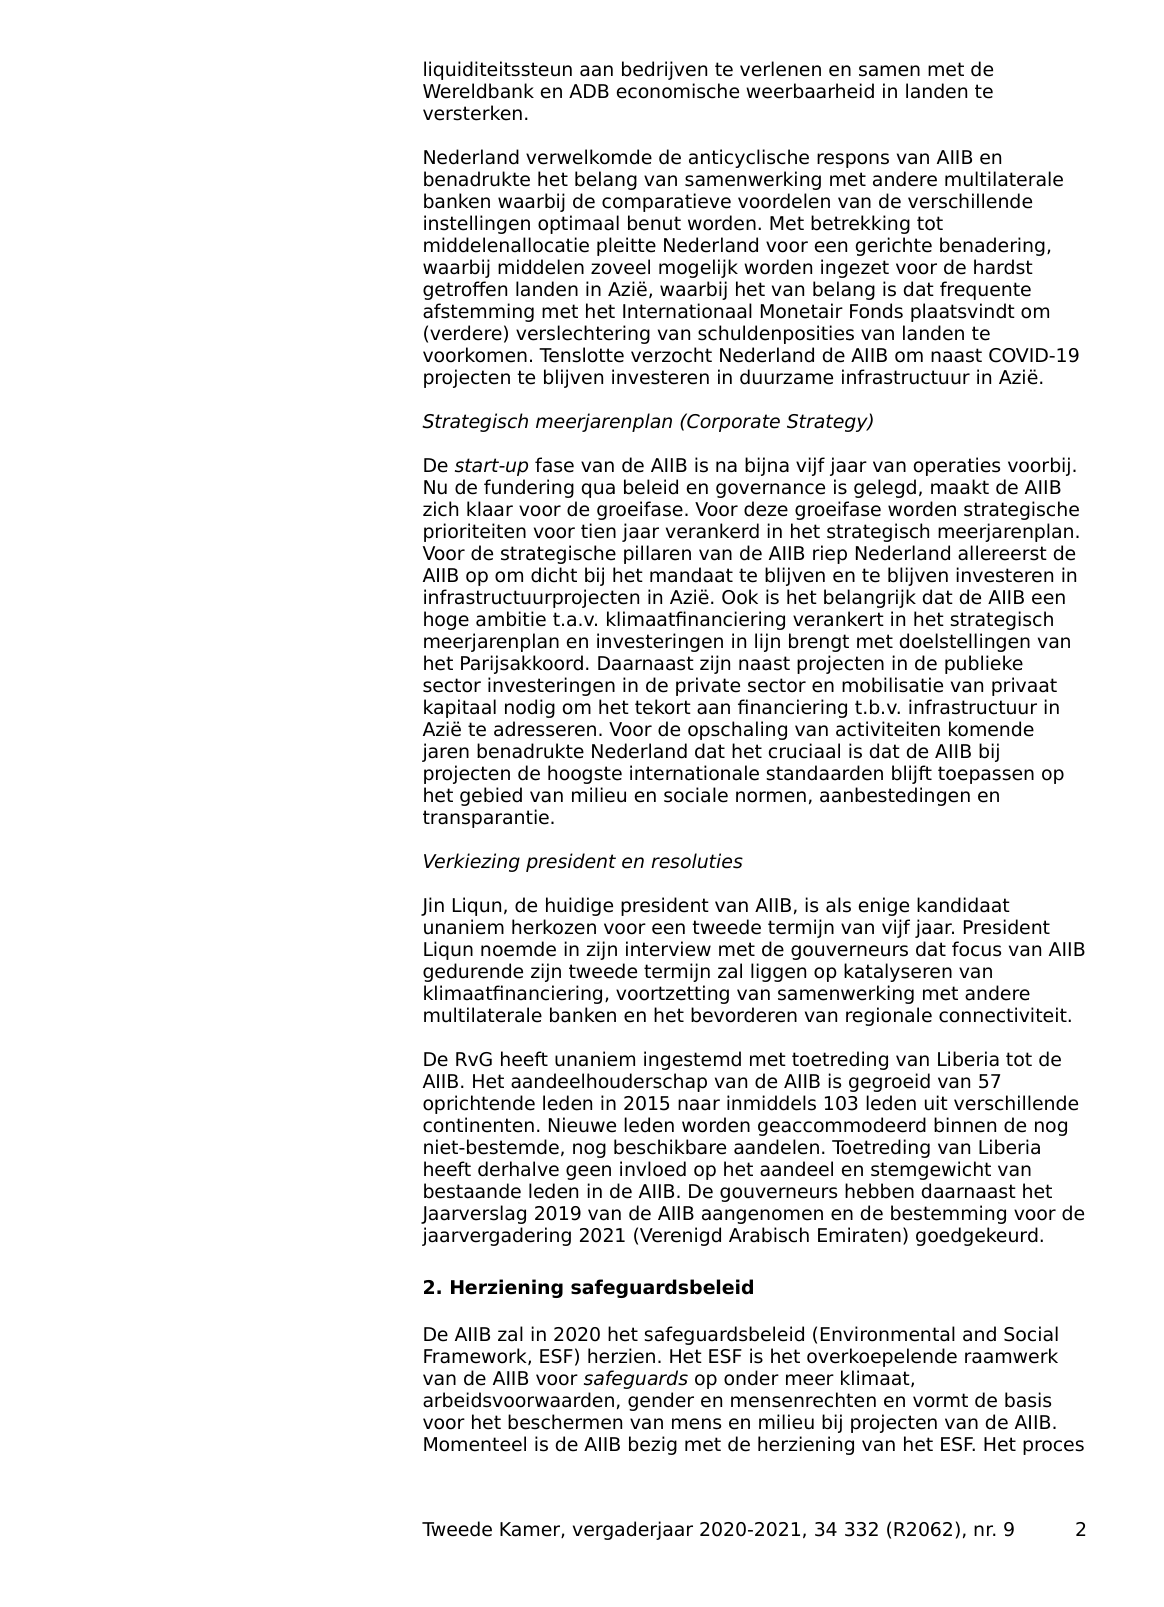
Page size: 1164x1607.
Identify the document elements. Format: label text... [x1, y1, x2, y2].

text liquiditeitssteun aan bedrijven te verlenen en samen met de Wereldbank en ADB economische weerbaarheid in landen te versterken. [422, 59, 1087, 125]
text Nederland verwelkomde de anticyclische respons van AIIB en benadrukte het belang van samenwerking met andere multilaterale banken waarbij de comparatieve voordelen van de verschillende instellingen optimaal benut worden. Met betrekking tot middelenallocatie pleitte Nederland voor een gerichte benadering, waarbij middelen zoveel mogelijk worden ingezet voor de hardst getroffen landen in Azië, waarbij het van belang is dat frequente afstemming met het Internationaal Monetair Fonds plaatsvindt om (verdere) verslechtering van schuldenposities van landen te voorkomen. Tenslotte verzocht Nederland de AIIB om naast COVID-19 projecten te blijven investeren in duurzame infrastructuur in Azië. [422, 147, 1087, 389]
text De start-up fase van de AIIB is na bijna vijf jaar van operaties voorbij. Nu de fundering qua beleid en governance is gelegd, maakt de AIIB zich klaar voor de groeifase. Voor deze groeifase worden strategische prioriteiten voor tien jaar verankerd in het strategisch meerjarenplan. Voor de strategische pillaren van de AIIB riep Nederland allereerst de AIIB op om dicht bij het mandaat te blijven en te blijven investeren in infrastructuurprojecten in Azië. Ook is het belangrijk dat de AIIB een hoge ambitie t.a.v. klimaatfinanciering verankert in het strategisch meerjarenplan en investeringen in lijn brengt met doelstellingen van het Parijsakkoord. Daarnaast zijn naast projecten in de publieke sector investeringen in de private sector en mobilisatie van privaat kapitaal nodig om het tekort aan financiering t.b.v. infrastructuur in Azië te adresseren. Voor de opschaling van activiteiten komende jaren benadrukte Nederland dat het cruciaal is dat de AIIB bij projecten de hoogste internationale standaarden blijft toepassen op het gebied van milieu en sociale normen, aanbestedingen en transparantie. [422, 455, 1087, 829]
text De RvG heeft unaniem ingestemd met toetreding van Liberia tot de AIIB. Het aandeelhouderschap van de AIIB is gegroeid van 57 oprichtende leden in 2015 naar inmiddels 103 leden uit verschillende continenten. Nieuwe leden worden geaccommodeerd binnen de nog niet-bestemde, nog beschikbare aandelen. Toetreding van Liberia heeft derhalve geen invloed op het aandeel en stemgewicht van bestaande leden in de AIIB. De gouverneurs hebben daarnaast het Jaarverslag 2019 van de AIIB aangenomen en de bestemming voor de jaarvergadering 2021 (Verenigd Arabisch Emiraten) goedgekeurd. [422, 1049, 1087, 1247]
text De AIIB zal in 2020 het safeguardsbeleid (Environmental and Social Framework, ESF) herzien. Het ESF is het overkoepelende raamwerk van de AIIB voor safeguards op onder meer klimaat, arbeidsvoorwaarden, gender en mensenrechten en vormt de basis voor het beschermen van mens en milieu bij projecten van de AIIB. Momenteel is de AIIB bezig met de herziening van het ESF. Het proces [422, 1324, 1087, 1456]
subtitle Strategisch meerjarenplan (Corporate Strategy) [422, 411, 1087, 433]
subtitle 2. Herziening safeguardsbeleid [422, 1277, 1087, 1299]
text Jin Liqun, de huidige president van AIIB, is als enige kandidaat unaniem herkozen voor een tweede termijn van vijf jaar. President Liqun noemde in zijn interview met de gouverneurs dat focus van AIIB gedurende zijn tweede termijn zal liggen op katalyseren van klimaatfinanciering, voortzetting van samenwerking met andere multilaterale banken en het bevorderen van regionale connectiviteit. [422, 895, 1087, 1027]
subtitle Verkiezing president en resoluties [422, 851, 1087, 873]
